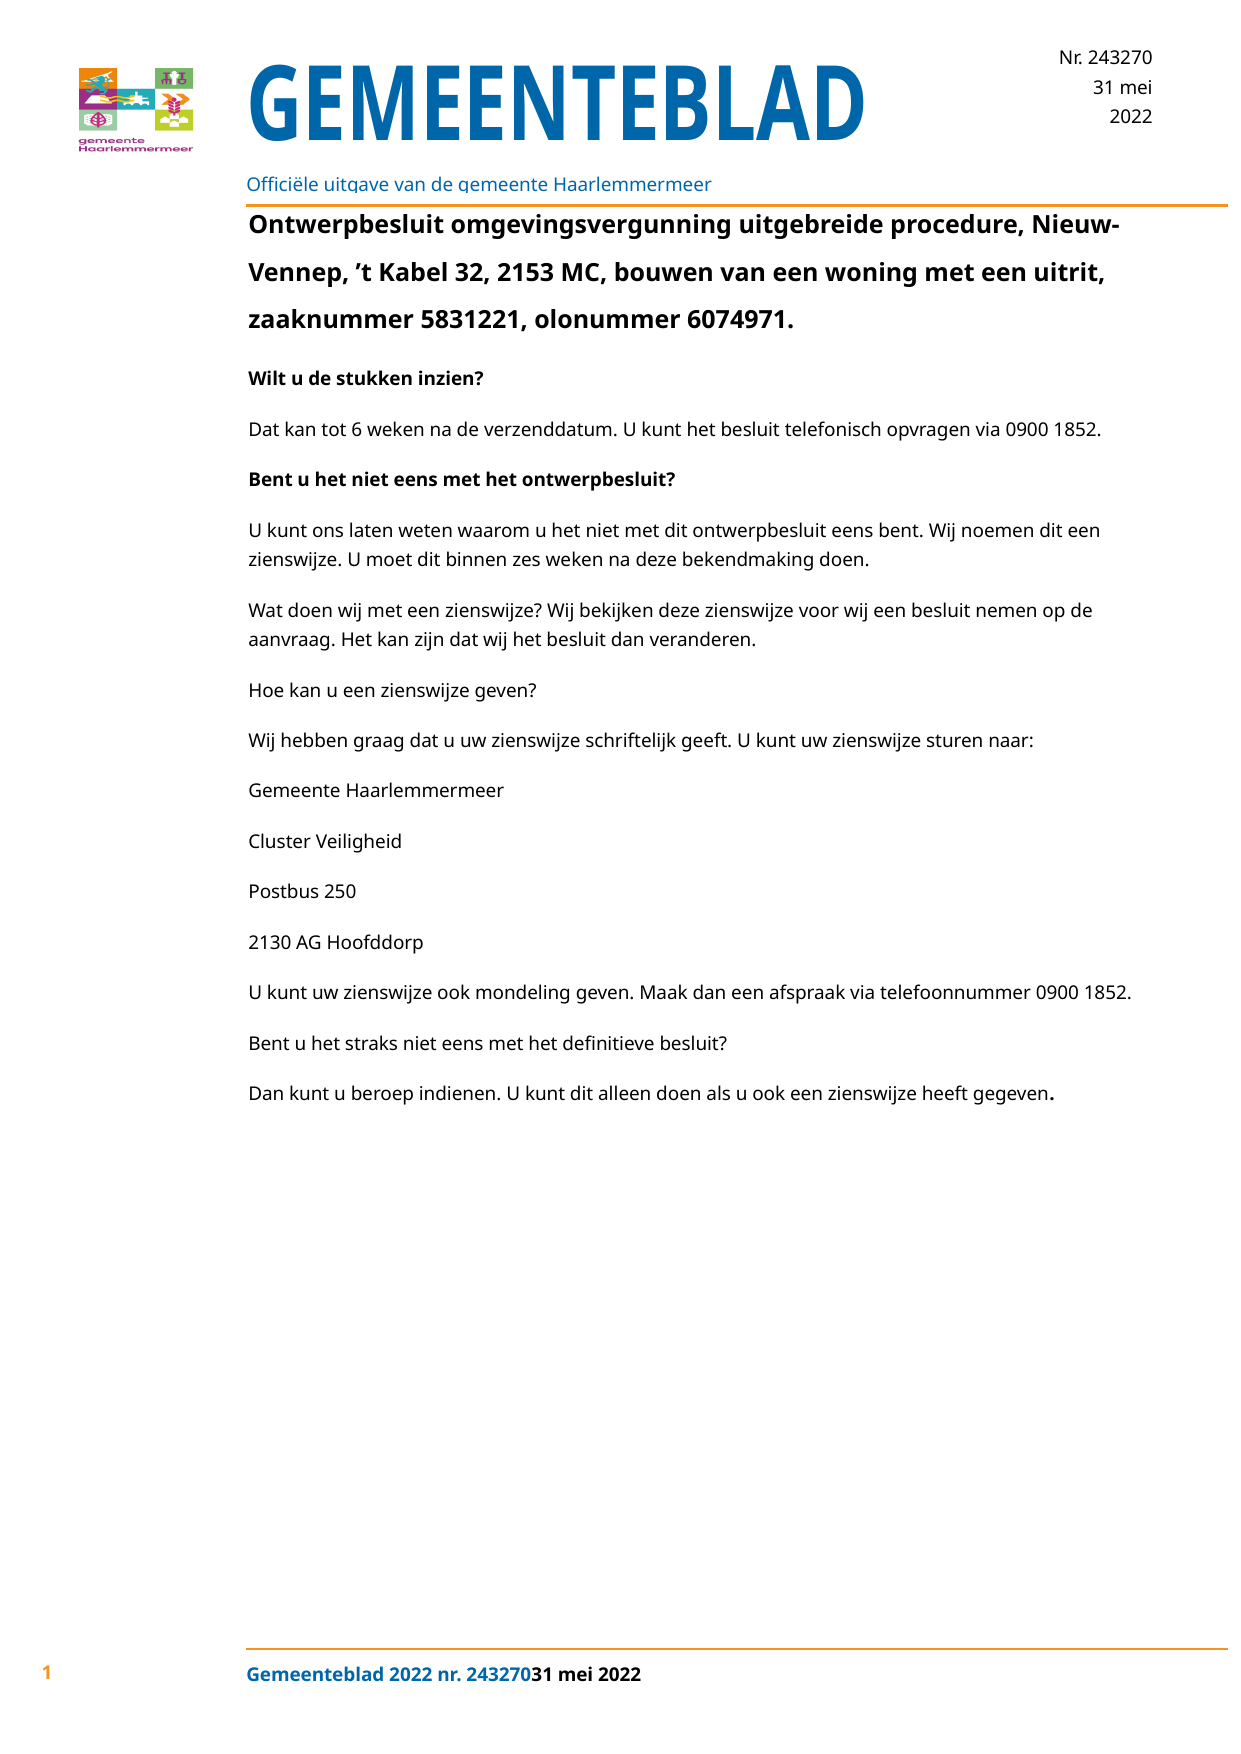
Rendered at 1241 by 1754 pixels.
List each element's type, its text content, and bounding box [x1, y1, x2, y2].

text Bent u het niet eens met het ontwerpbesluit? [248, 466, 1152, 492]
text Wat doen wij met een zienswijze? Wij bekijken deze zienswijze voor wij een besluit nemen op de aanvraag. Het kan zijn dat wij het besluit dan veranderen. [248, 597, 1152, 652]
text Ontwerpbesluit omgevingsvergunning uitgebreide procedure, Nieuw-Vennep, ’t Kabel 32, 2153 MC, bouwen van een woning met een uitrit, zaaknummer 5831221, olonummer 6074971. [248, 207, 1152, 336]
text 2130 AG Hoofddorp [248, 929, 1152, 954]
picture [41, 47, 231, 172]
text Cluster Veiligheid [248, 828, 1152, 854]
text Postbus 250 [248, 878, 1152, 904]
text Dat kan tot 6 weken na de verzenddatum. U kunt het besluit telefonisch opvragen via 0900 1852. [248, 416, 1152, 442]
text U kunt uw zienswijze ook mondeling geven. Maak dan een afspraak via telefoonnummer 0900 1852. [248, 979, 1152, 1005]
text U kunt ons laten weten waarom u het niet met dit ontwerpbesluit eens bent. Wij noemen dit een zienswijze. U moet dit binnen zes weken na deze bekendmaking doen. [248, 517, 1152, 572]
text Wij hebben graag dat u uw zienswijze schriftelijk geeft. U kunt uw zienswijze sturen naar: [248, 727, 1152, 753]
text Bent u het straks niet eens met het definitieve besluit? [248, 1030, 1152, 1055]
text Dan kunt u beroep indienen. U kunt dit alleen doen als u ook een zienswijze heeft gegeven. [248, 1080, 1152, 1106]
text Wilt u de stukken inzien? [248, 366, 1152, 391]
text Gemeente Haarlemmermeer [248, 778, 1152, 803]
text Hoe kan u een zienswijze geven? [248, 677, 1152, 702]
